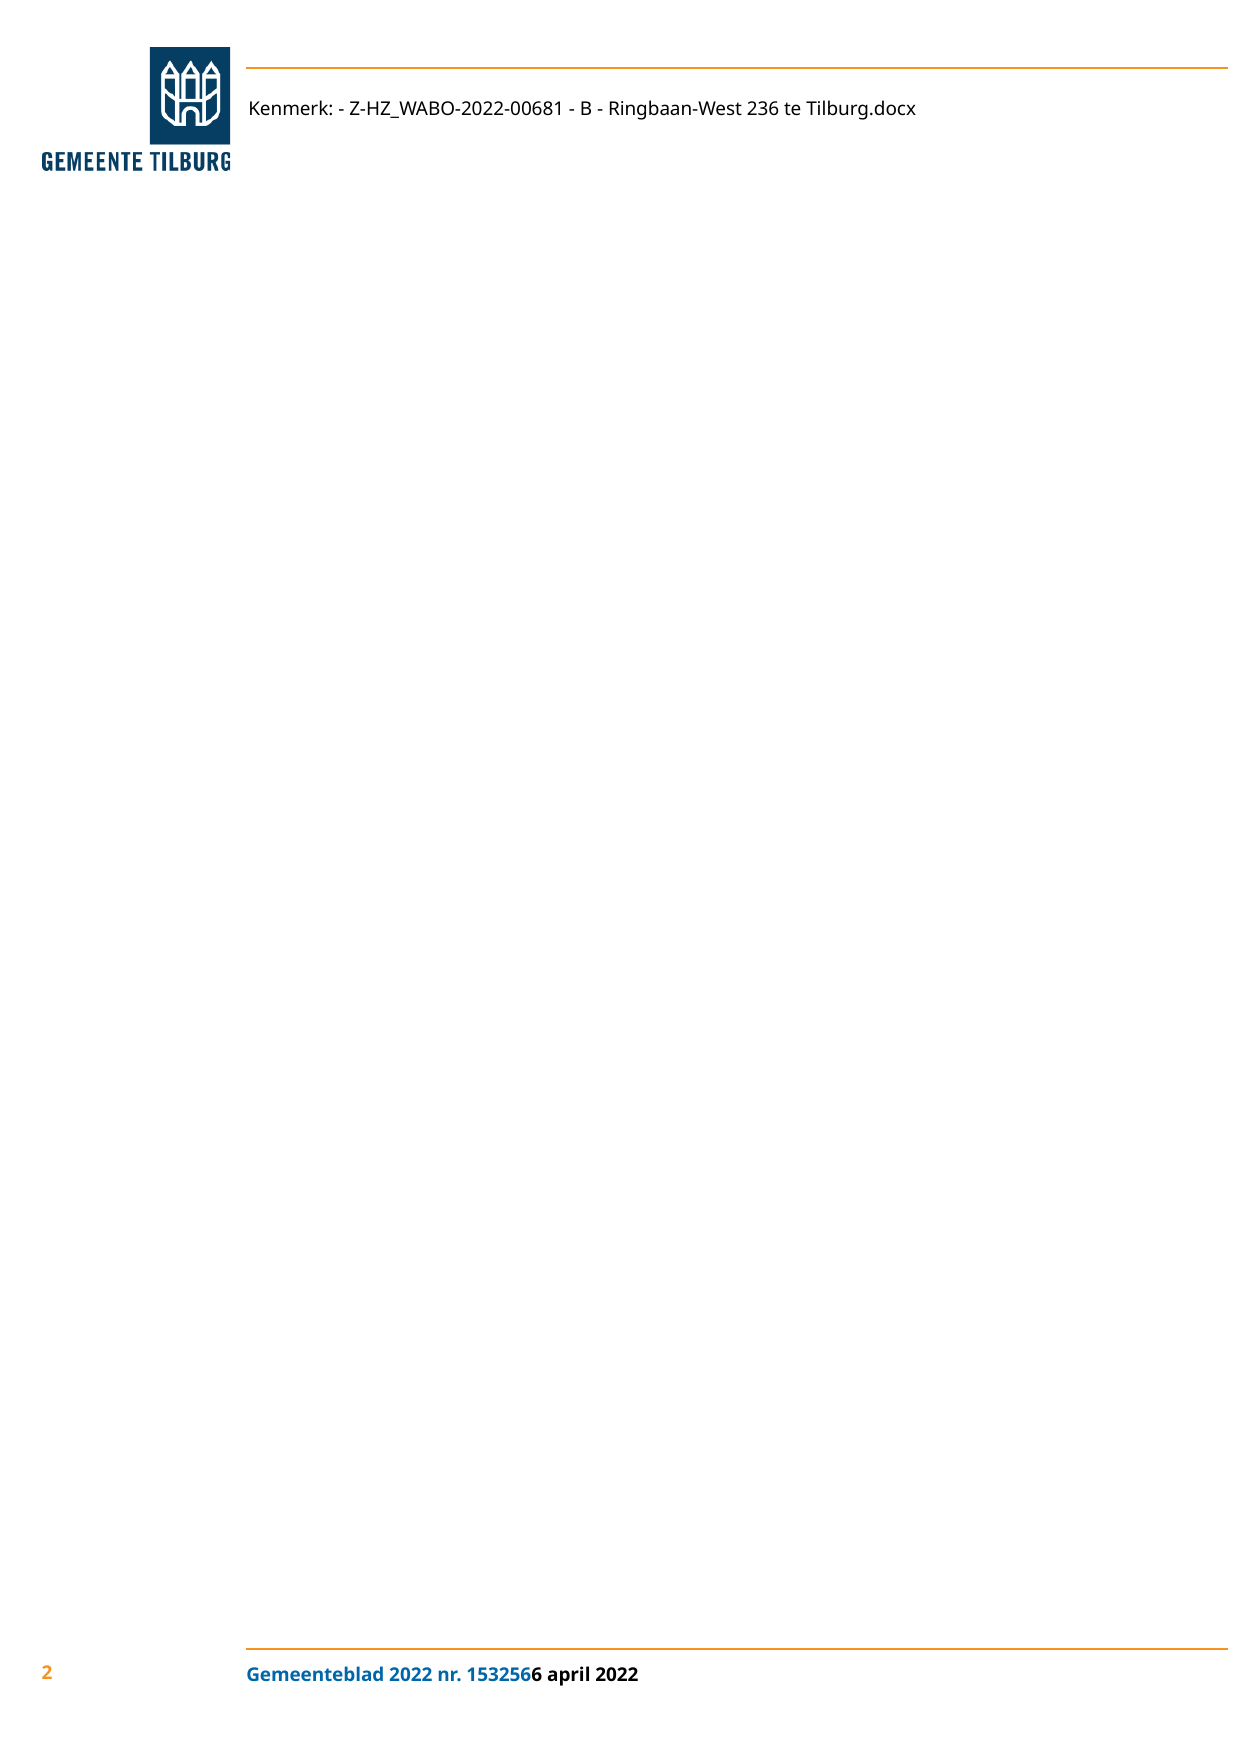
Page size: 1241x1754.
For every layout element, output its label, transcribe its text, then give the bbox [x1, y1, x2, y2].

picture [41, 47, 231, 172]
text Kenmerk: - Z-HZ_WABO-2022-00681 - B - Ringbaan-West 236 te Tilburg.docx [248, 95, 1152, 121]
